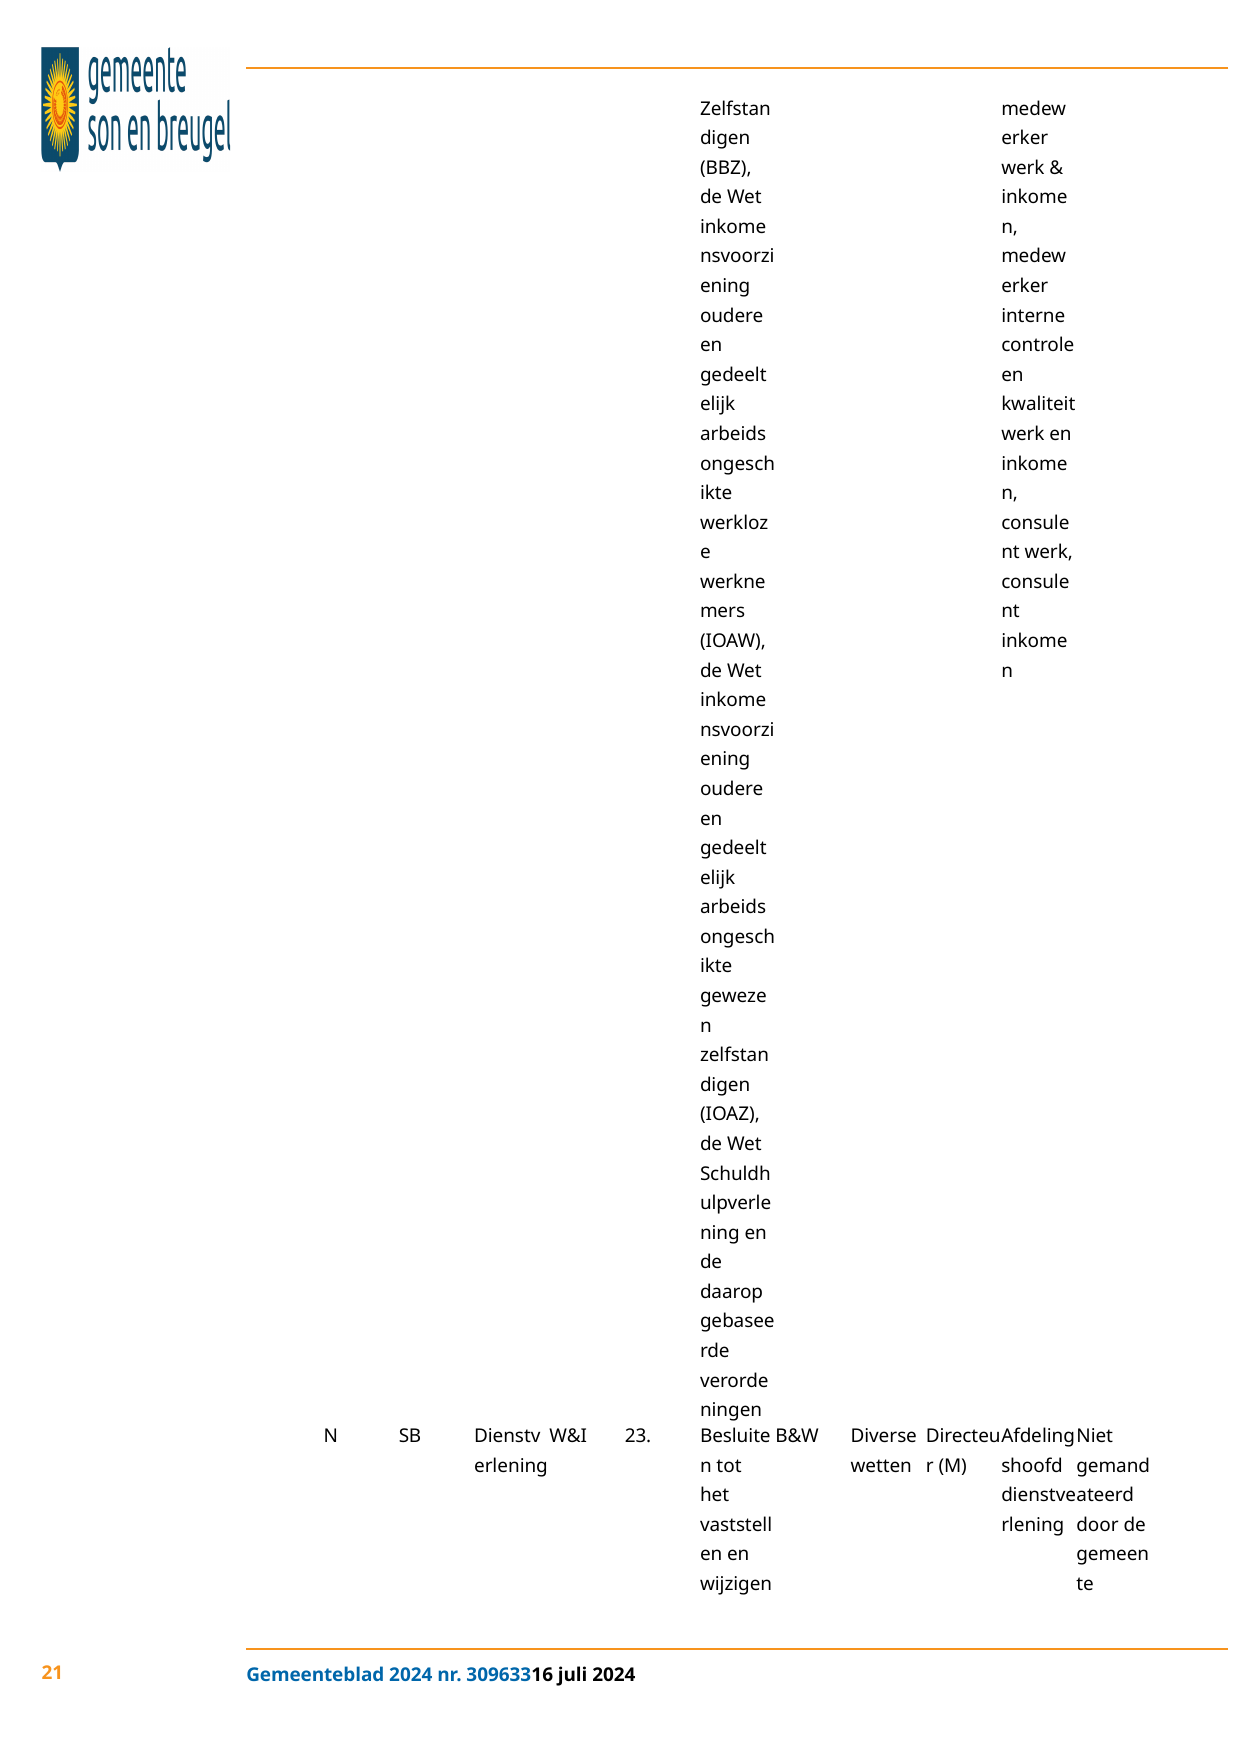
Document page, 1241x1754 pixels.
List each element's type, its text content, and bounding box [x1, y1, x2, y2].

table_cell Directeur (M) [926, 1422, 1001, 1596]
table_cell [248, 95, 323, 1422]
table_cell [926, 95, 1001, 1422]
table_cell [775, 95, 850, 1422]
table_cell [850, 95, 926, 1422]
table_cell Zelfstandigen (BBZ), de Wet inkomensvoorziening oudere en gedeeltelijk arbeidsongeschikte werkloze werknemers (IOAW), de Wet inkomensvoorziening oudere en gedeeltelijk arbeidsongeschikte gewezen zelfstandigen (IOAZ), de Wet Schuldhulpverlening en de daarop gebaseerde verordeningen [700, 95, 775, 1422]
table_cell [1076, 95, 1152, 1422]
table_cell Afdelingshoofd dienstverlening [1001, 1422, 1076, 1596]
table_cell Diverse wetten [850, 1422, 926, 1596]
table_cell Dienstverlening [474, 1422, 549, 1596]
picture [41, 47, 231, 172]
table_cell medewerker werk & inkomen, medewerker interne controle en kwaliteit werk en inkomen, consulent werk, consulent inkomen [1001, 95, 1076, 1422]
table_cell [248, 1422, 323, 1596]
table_cell [399, 95, 474, 1422]
table_cell SB [399, 1422, 474, 1596]
table_cell [323, 95, 398, 1422]
table_cell Niet gemandateerd door de gemeente [1076, 1422, 1152, 1596]
table_cell [625, 95, 700, 1422]
table_cell B&W [775, 1422, 850, 1596]
table_cell Besluiten tot het vaststellen en wijzigen [700, 1422, 775, 1596]
table_cell N [323, 1422, 398, 1596]
table_cell W&I [549, 1422, 624, 1596]
table_cell [549, 95, 624, 1422]
table_cell [625, 1422, 700, 1596]
table_cell [474, 95, 549, 1422]
